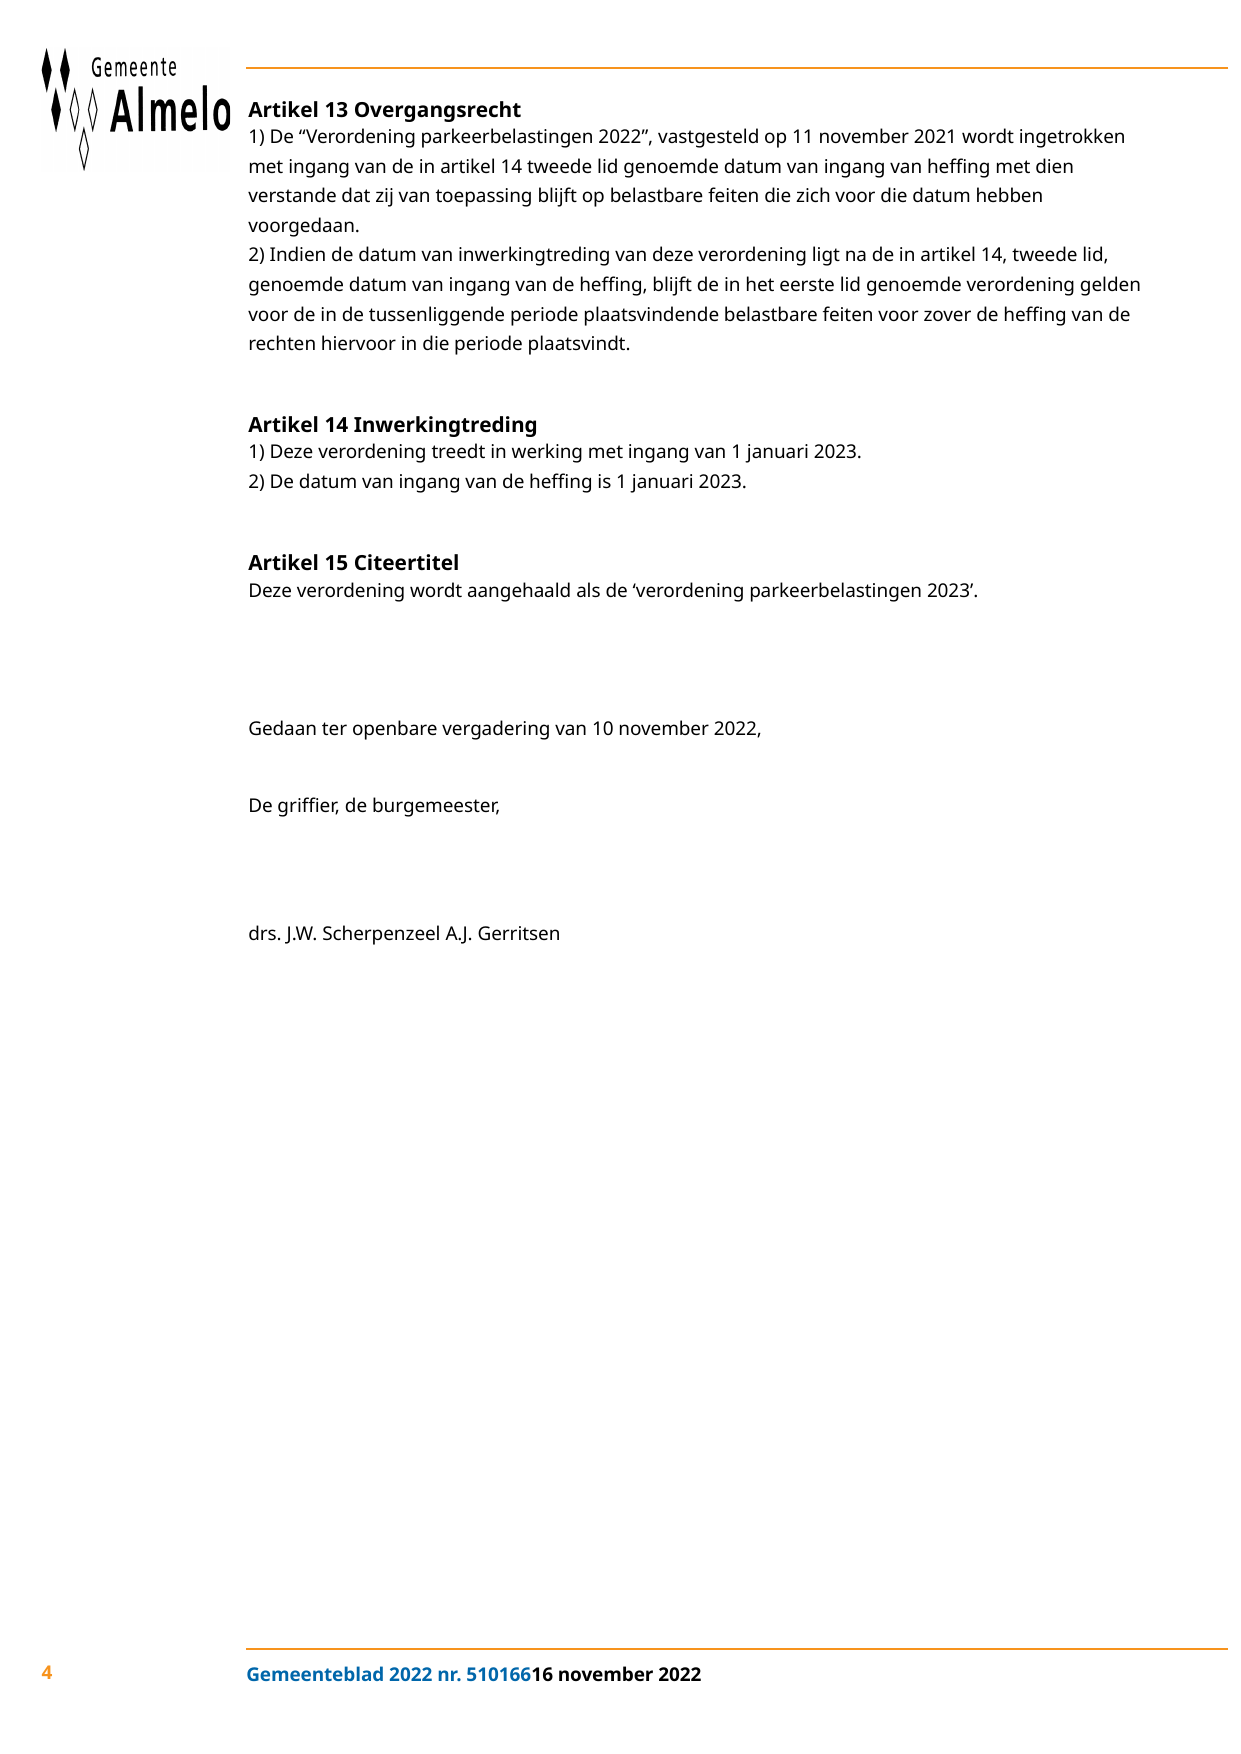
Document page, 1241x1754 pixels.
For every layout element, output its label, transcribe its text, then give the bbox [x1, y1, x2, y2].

text 1) De “Verordening parkeerbelastingen 2022”, vastgesteld op 11 november 2021 wordt ingetrokken met ingang van de in artikel 14 tweede lid genoemde datum van ingang van heffing met dien verstande dat zij van toepassing blijft op belastbare feiten die zich voor die datum hebben voorgedaan. [248, 123, 1152, 238]
text drs. J.W. Scherpenzeel A.J. Gerritsen [248, 921, 1152, 946]
text 2) Indien de datum van inwerkingtreding van deze verordening ligt na de in artikel 14, tweede lid, genoemde datum van ingang van de heffing, blijft de in het eerste lid genoemde verordening gelden voor de in de tussenliggende periode plaatsvindende belastbare feiten voor zover de heffing van de rechten hiervoor in die periode plaatsvindt. [248, 242, 1152, 356]
text Gedaan ter openbare vergadering van 10 november 2022, [248, 715, 1152, 741]
text Artikel 14 Inwerkingtreding [248, 410, 1152, 439]
picture [41, 47, 231, 172]
text Deze verordening wordt aangehaald als de ‘verordening parkeerbelastingen 2023’. [248, 577, 1152, 602]
text De griffier, de burgemeester, [248, 792, 1152, 818]
text 1) Deze verordening treedt in werking met ingang van 1 januari 2023. [248, 439, 1152, 464]
text Artikel 13 Overgangsrecht [248, 95, 1152, 123]
text Artikel 15 Citeertitel [248, 548, 1152, 577]
text 2) De datum van ingang van de heffing is 1 januari 2023. [248, 468, 1152, 494]
